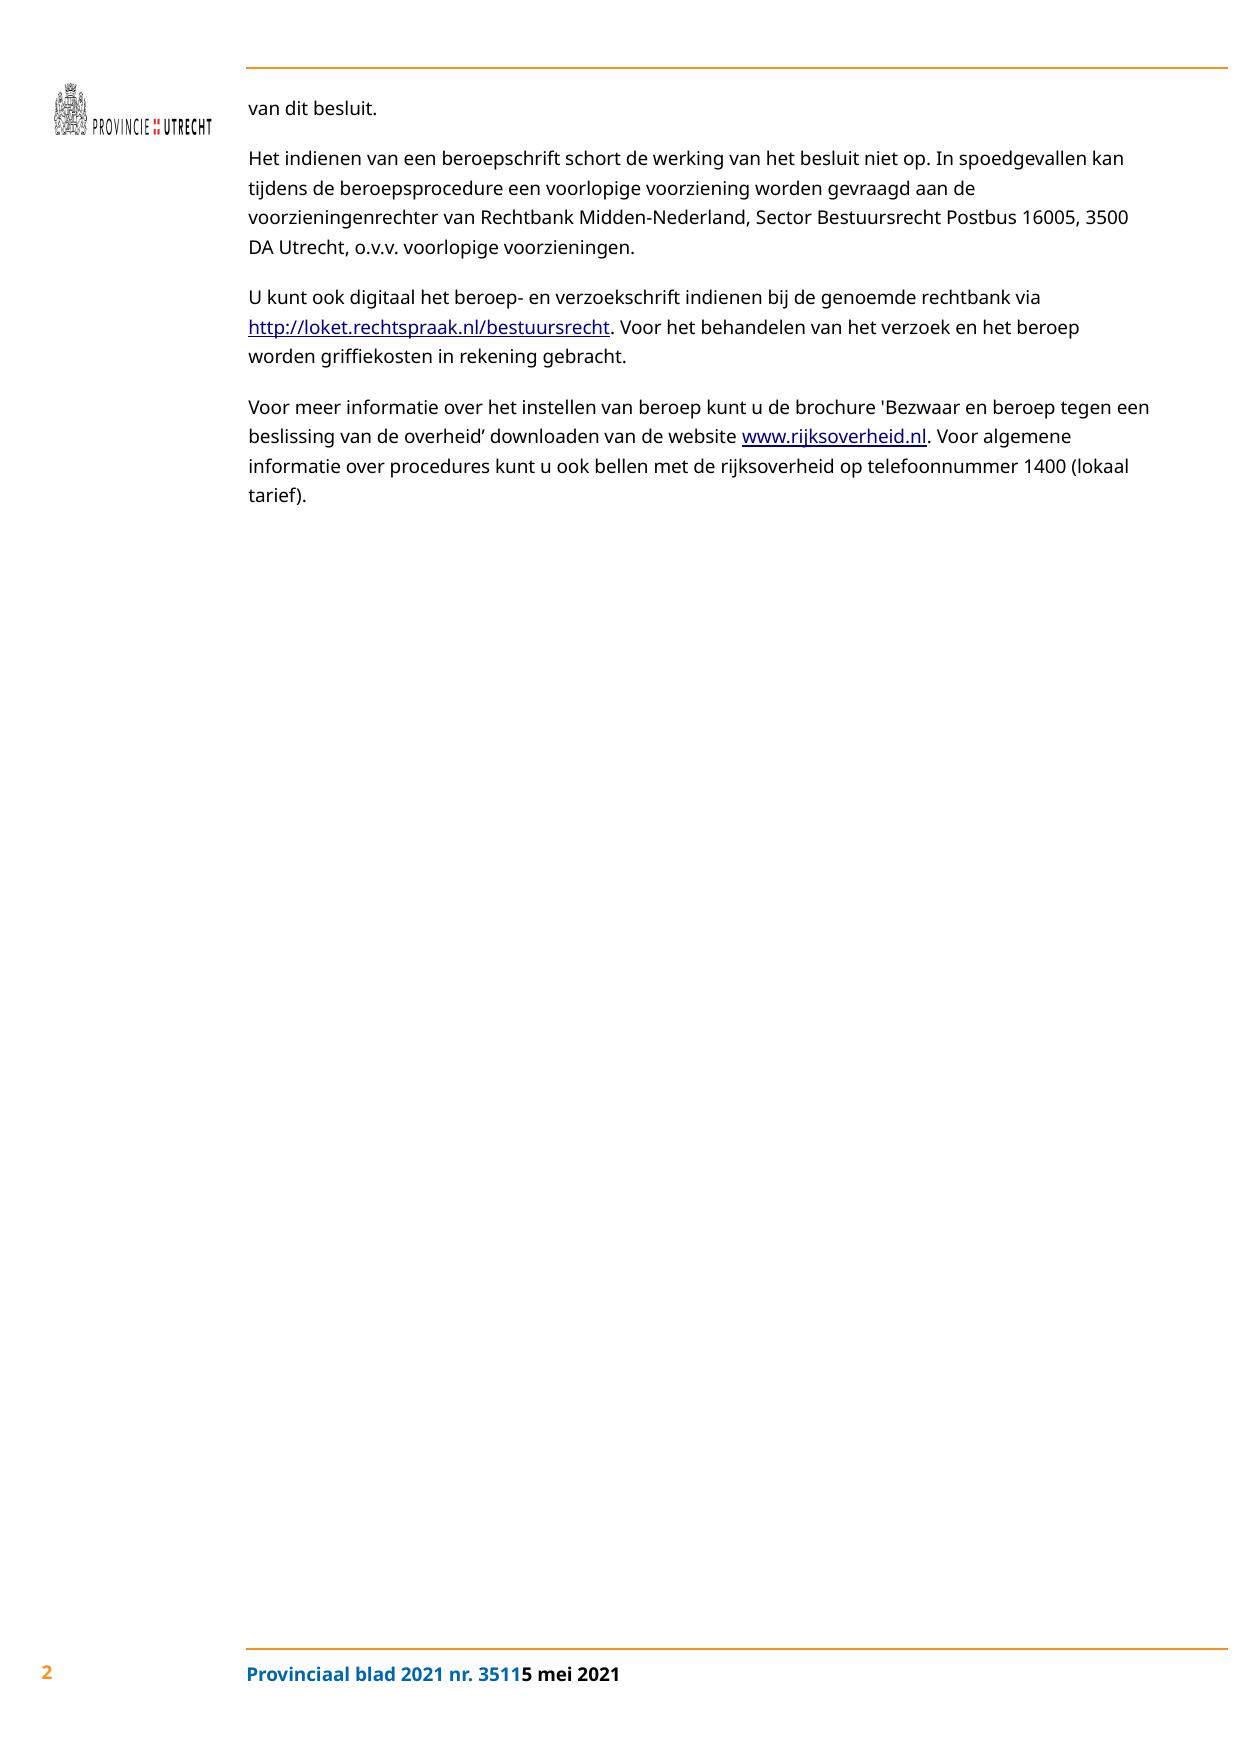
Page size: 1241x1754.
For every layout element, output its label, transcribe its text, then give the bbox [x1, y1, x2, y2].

text U kunt ook digitaal het beroep- en verzoekschrift indienen bij de genoemde rechtbank via http://loket.rechtspraak.nl/bestuursrecht. Voor het behandelen van het verzoek en het beroep worden griffiekosten in rekening gebracht. [248, 284, 1152, 369]
text Het indienen van een beroepschrift schort de werking van het besluit niet op. In spoedgevallen kan tijdens de beroepsprocedure een voorlopige voorziening worden gevraagd aan de voorzieningenrechter van Rechtbank Midden-Nederland, Sector Bestuursrecht Postbus 16005, 3500 DA Utrecht, o.v.v. voorlopige voorzieningen. [248, 145, 1152, 260]
text van dit besluit. [248, 95, 1152, 121]
picture [41, 47, 231, 172]
text Voor meer informatie over het instellen van beroep kunt u de brochure 'Bezwaar en beroep tegen een beslissing van de overheid’ downloaden van de website www.rijksoverheid.nl. Voor algemene informatie over procedures kunt u ook bellen met de rijksoverheid op telefoonnummer 1400 (lokaal tarief). [248, 394, 1152, 508]
